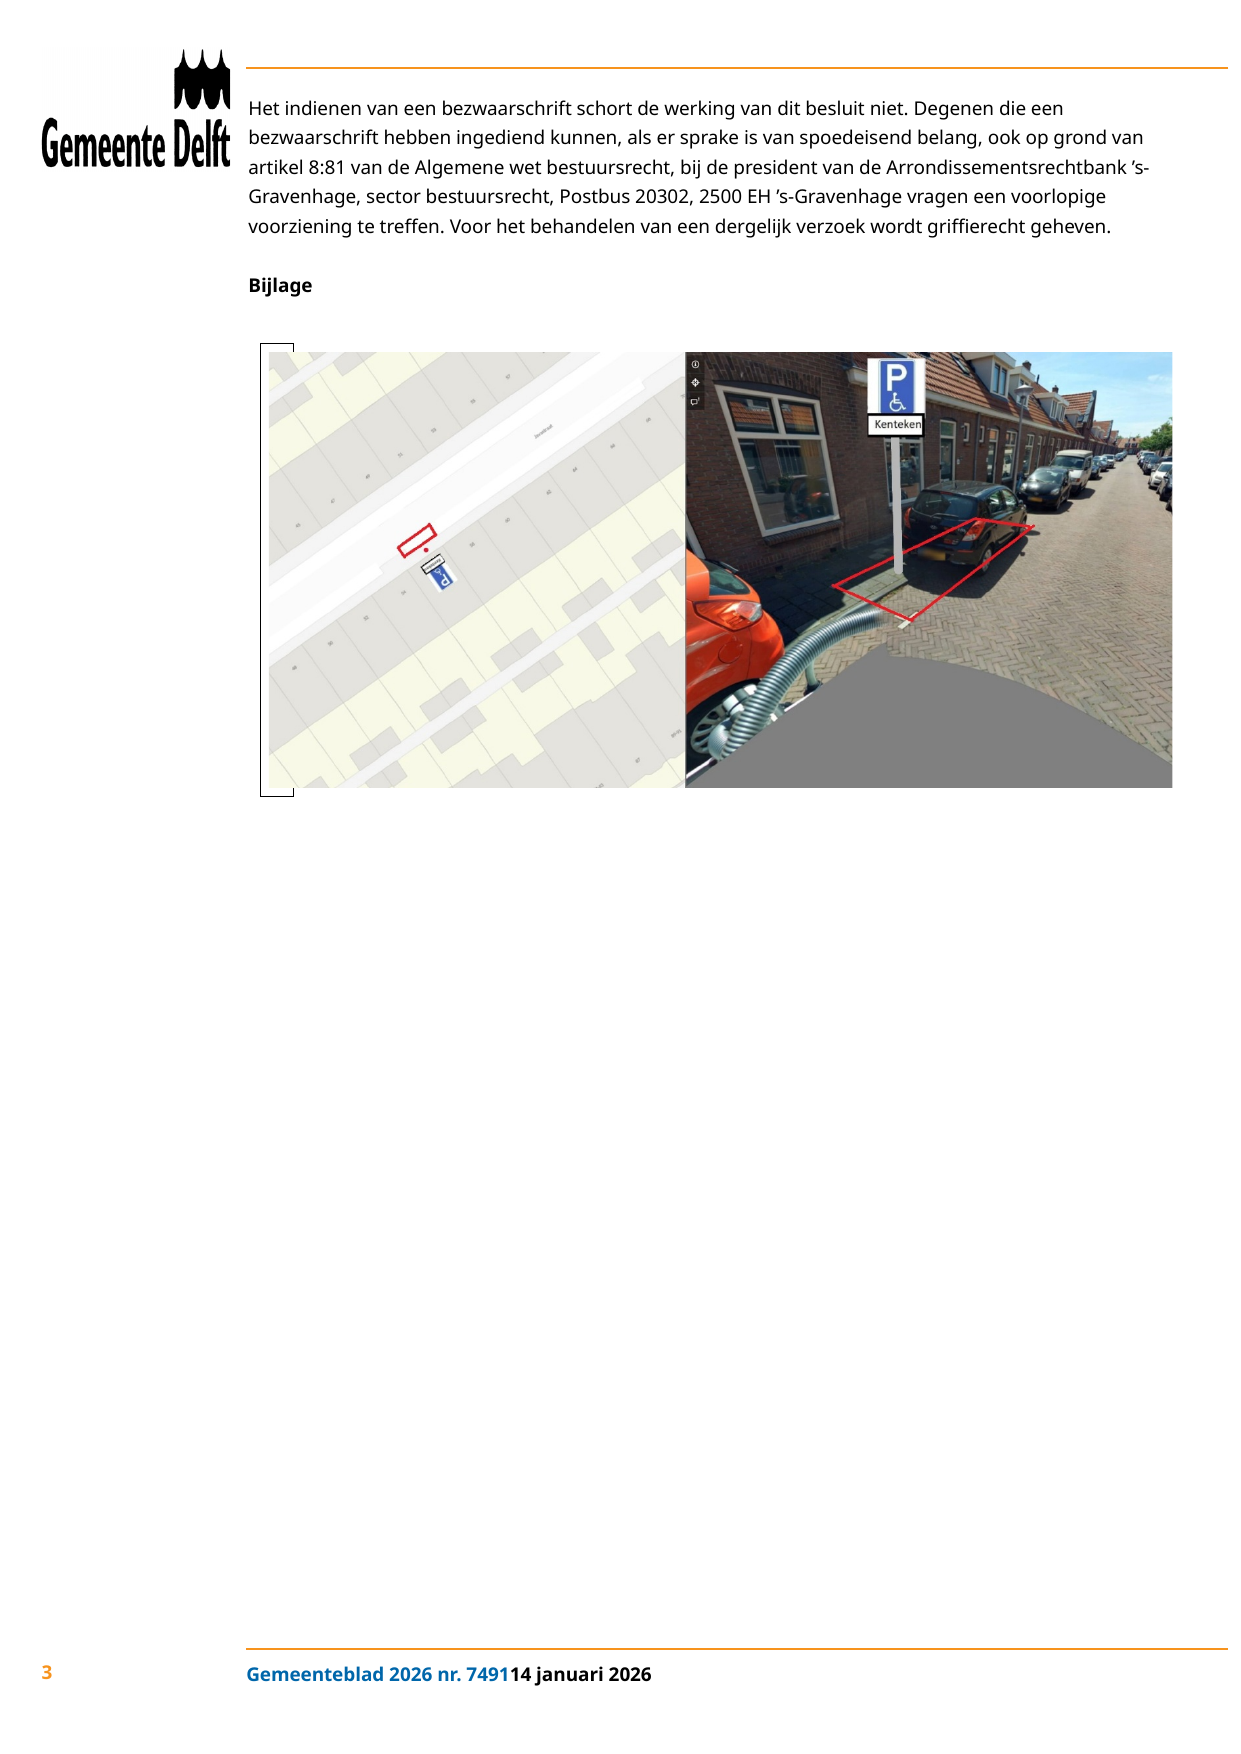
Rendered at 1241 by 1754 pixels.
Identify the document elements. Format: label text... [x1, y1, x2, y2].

picture [41, 47, 231, 172]
text Bijlage [248, 272, 1152, 298]
text Het indienen van een bezwaarschrift schort de werking van dit besluit niet. Degenen die een bezwaarschrift hebben ingediend kunnen, als er sprake is van spoedeisend belang, ook op grond van artikel 8:81 van de Algemene wet bestuursrecht, bij de president van de Arrondissementsrechtbank ’s-Gravenhage, sector bestuursrecht, Postbus 20302, 2500 EH ’s-Gravenhage vragen een voorlopige voorziening te treffen. Voor het behandelen van een dergelijk verzoek wordt griffierecht geheven. [248, 95, 1152, 239]
picture [268, 352, 1173, 788]
